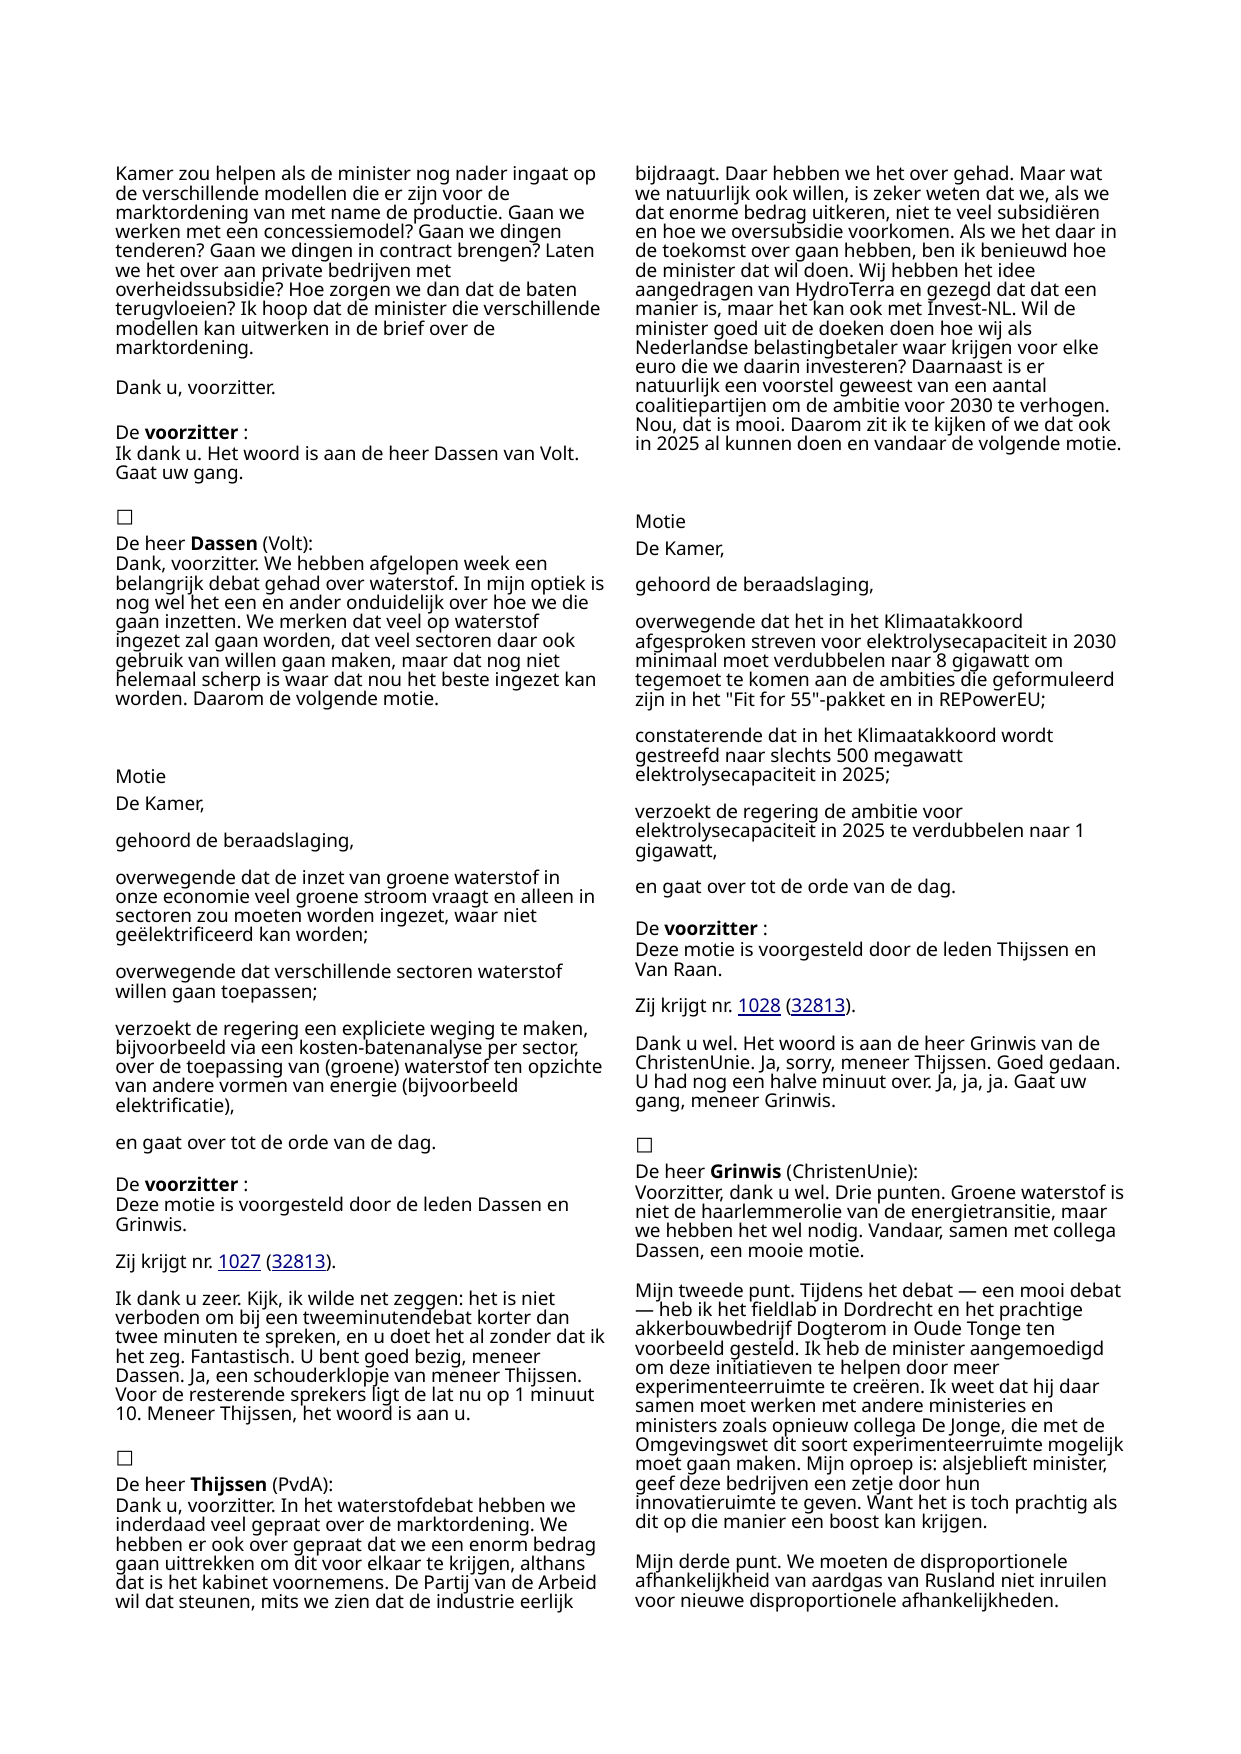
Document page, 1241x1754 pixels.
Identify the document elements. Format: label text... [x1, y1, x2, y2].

text Dank u, voorzitter. [115, 379, 605, 398]
text overwegende dat verschillende sectoren waterstof willen gaan toepassen; [115, 963, 605, 1002]
text gehoord de beraadslaging, [115, 832, 605, 851]
text De voorzitter : [115, 419, 605, 444]
text De heer Dassen (Volt): [115, 530, 605, 555]
text Deze motie is voorgesteld door de leden Thijssen en Van Raan. [635, 941, 1125, 980]
text De voorzitter : [115, 1171, 605, 1196]
text bijdraagt. Daar hebben we het over gehad. Maar wat we natuurlijk ook willen, is zeker weten dat we, als we dat enorme bedrag uitkeren, niet te veel subsidiëren en hoe we oversubsidie voorkomen. Als we het daar in de toekomst over gaan hebben, ben ik benieuwd hoe de minister dat wil doen. Wij hebben het idee aangedragen van HydroTerra en gezegd dat dat een manier is, maar het kan ook met Invest-NL. Wil de minister goed uit de doeken doen hoe wij als Nederlandse belastingbetaler waar krijgen voor elke euro die we daarin investeren? Daarnaast is er natuurlijk een voorstel geweest van een aantal coalitiepartijen om de ambitie voor 2030 te verhogen. Nou, dat is mooi. Daarom zit ik te kijken of we dat ook in 2025 al kunnen doen en vandaar de volgende motie. [635, 165, 1125, 454]
text verzoekt de regering de ambitie voor elektrolysecapaciteit in 2025 te verdubbelen naar 1 gigawatt, [635, 803, 1125, 861]
text Deze motie is voorgesteld door de leden Dassen en Grinwis. [115, 1196, 605, 1235]
text Motie [115, 763, 605, 789]
text en gaat over tot de orde van de dag. [635, 878, 1125, 898]
text Dank u, voorzitter. In het waterstofdebat hebben we inderdaad veel gepraat over de marktordening. We hebben er ook over gepraat dat we een enorm bedrag gaan uittrekken om dit voor elkaar te krijgen, althans dat is het kabinet voornemens. De Partij van de Arbeid wil dat steunen, mits we zien dat de industrie eerlijk [115, 1497, 605, 1613]
text De heer Grinwis (ChristenUnie): [635, 1158, 1125, 1184]
text Zij krijgt nr. 1028 (32813). [635, 997, 1125, 1017]
text ⬜ [635, 1132, 1125, 1158]
text Dank u wel. Het woord is aan de heer Grinwis van de ChristenUnie. Ja, sorry, meneer Thijssen. Goed gedaan. U had nog een halve minuut over. Ja, ja, ja. Gaat uw gang, meneer Grinwis. [635, 1034, 1125, 1112]
text De heer Thijssen (PvdA): [115, 1471, 605, 1497]
text Ik dank u. Het woord is aan de heer Dassen van Volt. Gaat uw gang. [115, 444, 605, 483]
text Zij krijgt nr. 1027 (32813). [115, 1253, 605, 1272]
text overwegende dat het in het Klimaatakkoord afgesproken streven voor elektrolysecapaciteit in 2030 minimaal moet verdubbelen naar 8 gigawatt om tegemoet te komen aan de ambities die geformuleerd zijn in het "Fit for 55"-pakket en in REPowerEU; [635, 613, 1125, 710]
text Ik dank u zeer. Kijk, ik wilde net zeggen: het is niet verboden om bij een tweeminutendebat korter dan twee minuten te spreken, en u doet het al zonder dat ik het zeg. Fantastisch. U bent goed bezig, meneer Dassen. Ja, een schouderklopje van meneer Thijssen. Voor de resterende sprekers ligt de lat nu op 1 minuut 10. Meneer Thijssen, het woord is aan u. [115, 1290, 605, 1425]
text De Kamer, [115, 795, 605, 814]
text Motie [635, 508, 1125, 533]
text Mijn tweede punt. Tijdens het debat — een mooi debat — heb ik het fieldlab in Dordrecht en het prachtige akkerbouwbedrijf Dogterom in Oude Tonge ten voorbeeld gesteld. Ik heb de minister aangemoedigd om deze initiatieven te helpen door meer experimenteerruimte te creëren. Ik weet dat hij daar samen moet werken met andere ministeries en ministers zoals opnieuw collega De Jonge, die met de Omgevingswet dit soort experimenteerruimte mogelijk moet gaan maken. Mijn oproep is: alsjeblieft minister, geef deze bedrijven een zetje door hun innovatieruimte te geven. Want het is toch prachtig als dit op die manier een boost kan krijgen. [635, 1282, 1125, 1532]
text De Kamer, [635, 539, 1125, 559]
text gehoord de beraadslaging, [635, 576, 1125, 596]
text overwegende dat de inzet van groene waterstof in onze economie veel groene stroom vraagt en alleen in sectoren zou moeten worden ingezet, waar niet geëlektrificeerd kan worden; [115, 869, 605, 946]
text Dank, voorzitter. We hebben afgelopen week een belangrijk debat gehad over waterstof. In mijn optiek is nog wel het een en ander onduidelijk over hoe we die gaan inzetten. We merken dat veel op waterstof ingezet zal gaan worden, dat veel sectoren daar ook gebruik van willen gaan maken, maar dat nog niet helemaal scherp is waar dat nou het beste ingezet kan worden. Daarom de volgende motie. [115, 555, 605, 709]
text Mijn derde punt. We moeten de disproportionele afhankelijkheid van aardgas van Rusland niet inruilen voor nieuwe disproportionele afhankelijkheden. [635, 1553, 1125, 1611]
text constaterende dat in het Klimaatakkoord wordt gestreefd naar slechts 500 megawatt elektrolysecapaciteit in 2025; [635, 727, 1125, 785]
text verzoekt de regering een expliciete weging te maken, bijvoorbeeld via een kosten-batenanalyse per sector, over de toepassing van (groene) waterstof ten opzichte van andere vormen van energie (bijvoorbeeld elektrificatie), [115, 1020, 605, 1116]
text ⬜ [115, 1446, 605, 1471]
text Voorzitter, dank u wel. Drie punten. Groene waterstof is niet de haarlemmerolie van de energietransitie, maar we hebben het wel nodig. Vandaar, samen met collega Dassen, een mooie motie. [635, 1184, 1125, 1261]
text ⬜ [115, 504, 605, 530]
text en gaat over tot de orde van de dag. [115, 1134, 605, 1153]
text De voorzitter : [635, 916, 1125, 941]
text Kamer zou helpen als de minister nog nader ingaat op de verschillende modellen die er zijn voor de marktordening van met name de productie. Gaan we werken met een concessiemodel? Gaan we dingen tenderen? Gaan we dingen in contract brengen? Laten we het over aan private bedrijven met overheidssubsidie? Hoe zorgen we dan dat de baten terugvloeien? Ik hoop dat de minister die verschillende modellen kan uitwerken in de brief over de marktordening. [115, 165, 605, 358]
